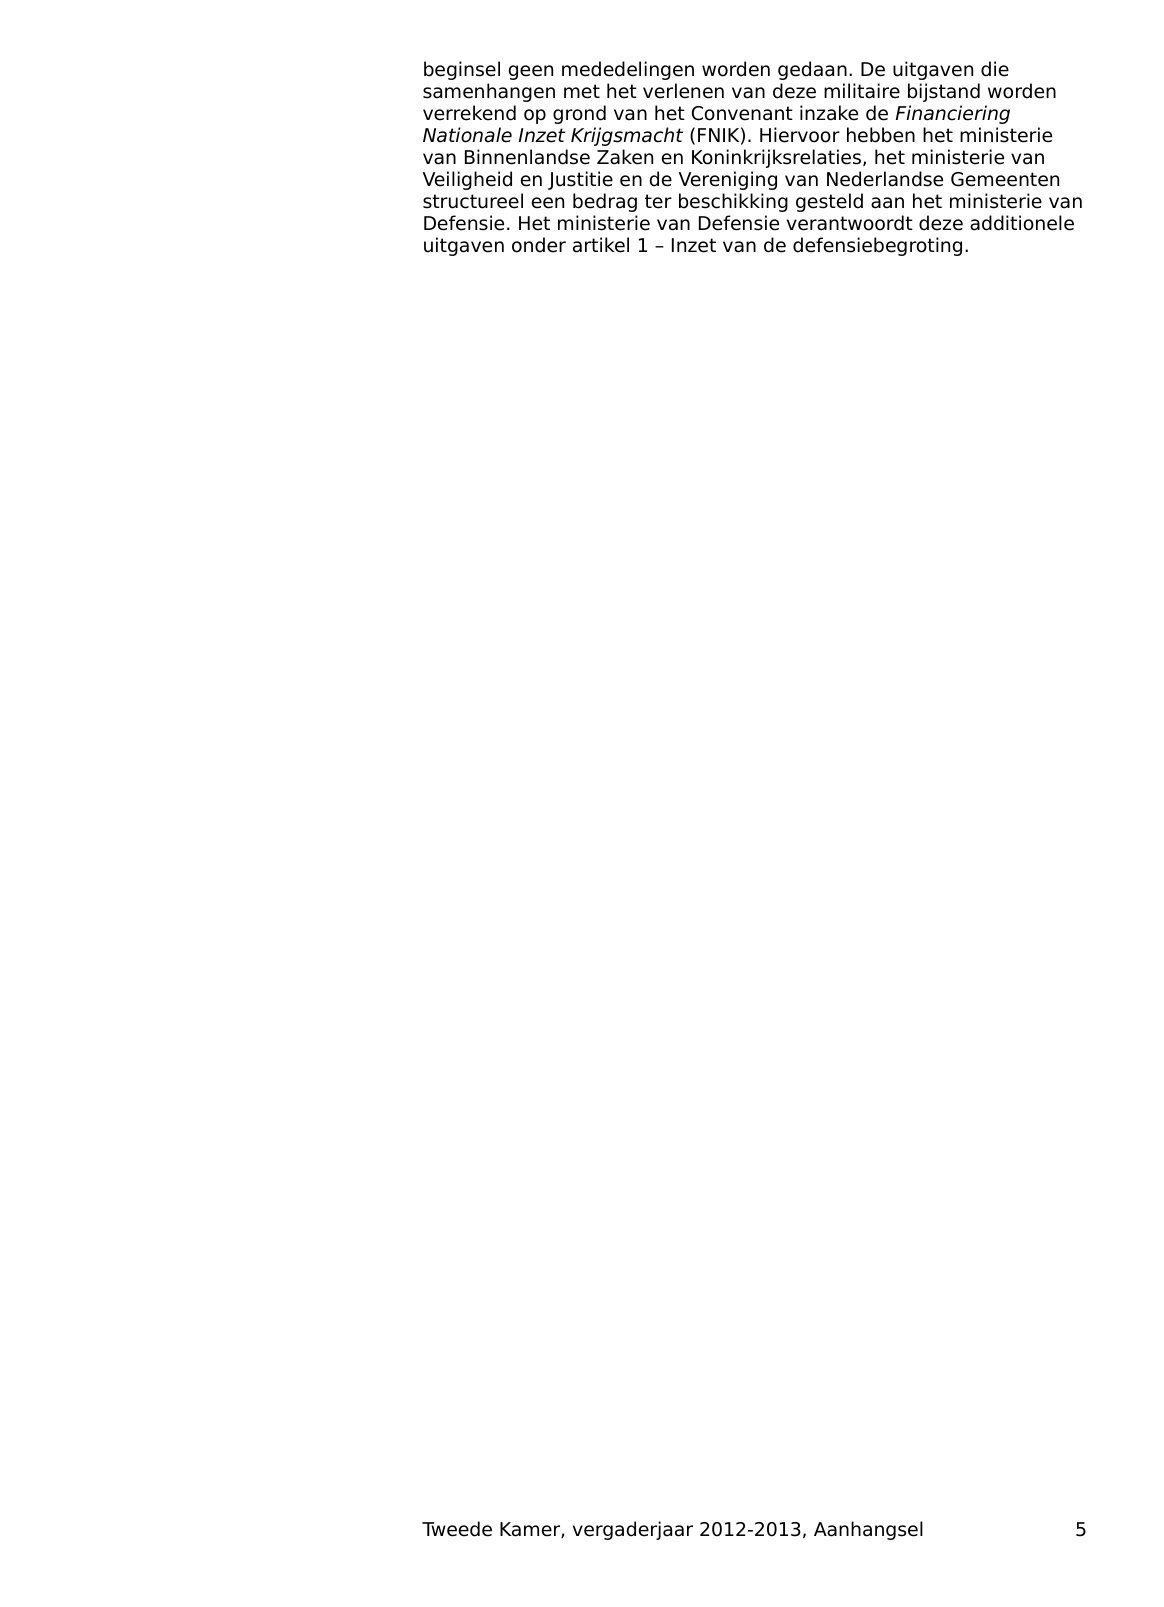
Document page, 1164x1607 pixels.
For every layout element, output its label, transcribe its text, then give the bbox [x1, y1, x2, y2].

text beginsel geen mededelingen worden gedaan. De uitgaven die samenhangen met het verlenen van deze militaire bijstand worden verrekend op grond van het Convenant inzake de Financiering Nationale Inzet Krijgsmacht (FNIK). Hiervoor hebben het ministerie van Binnenlandse Zaken en Koninkrijksrelaties, het ministerie van Veiligheid en Justitie en de Vereniging van Nederlandse Gemeenten structureel een bedrag ter beschikking gesteld aan het ministerie van Defensie. Het ministerie van Defensie verantwoordt deze additionele uitgaven onder artikel 1 – Inzet van de defensiebegroting. [422, 59, 1087, 257]
